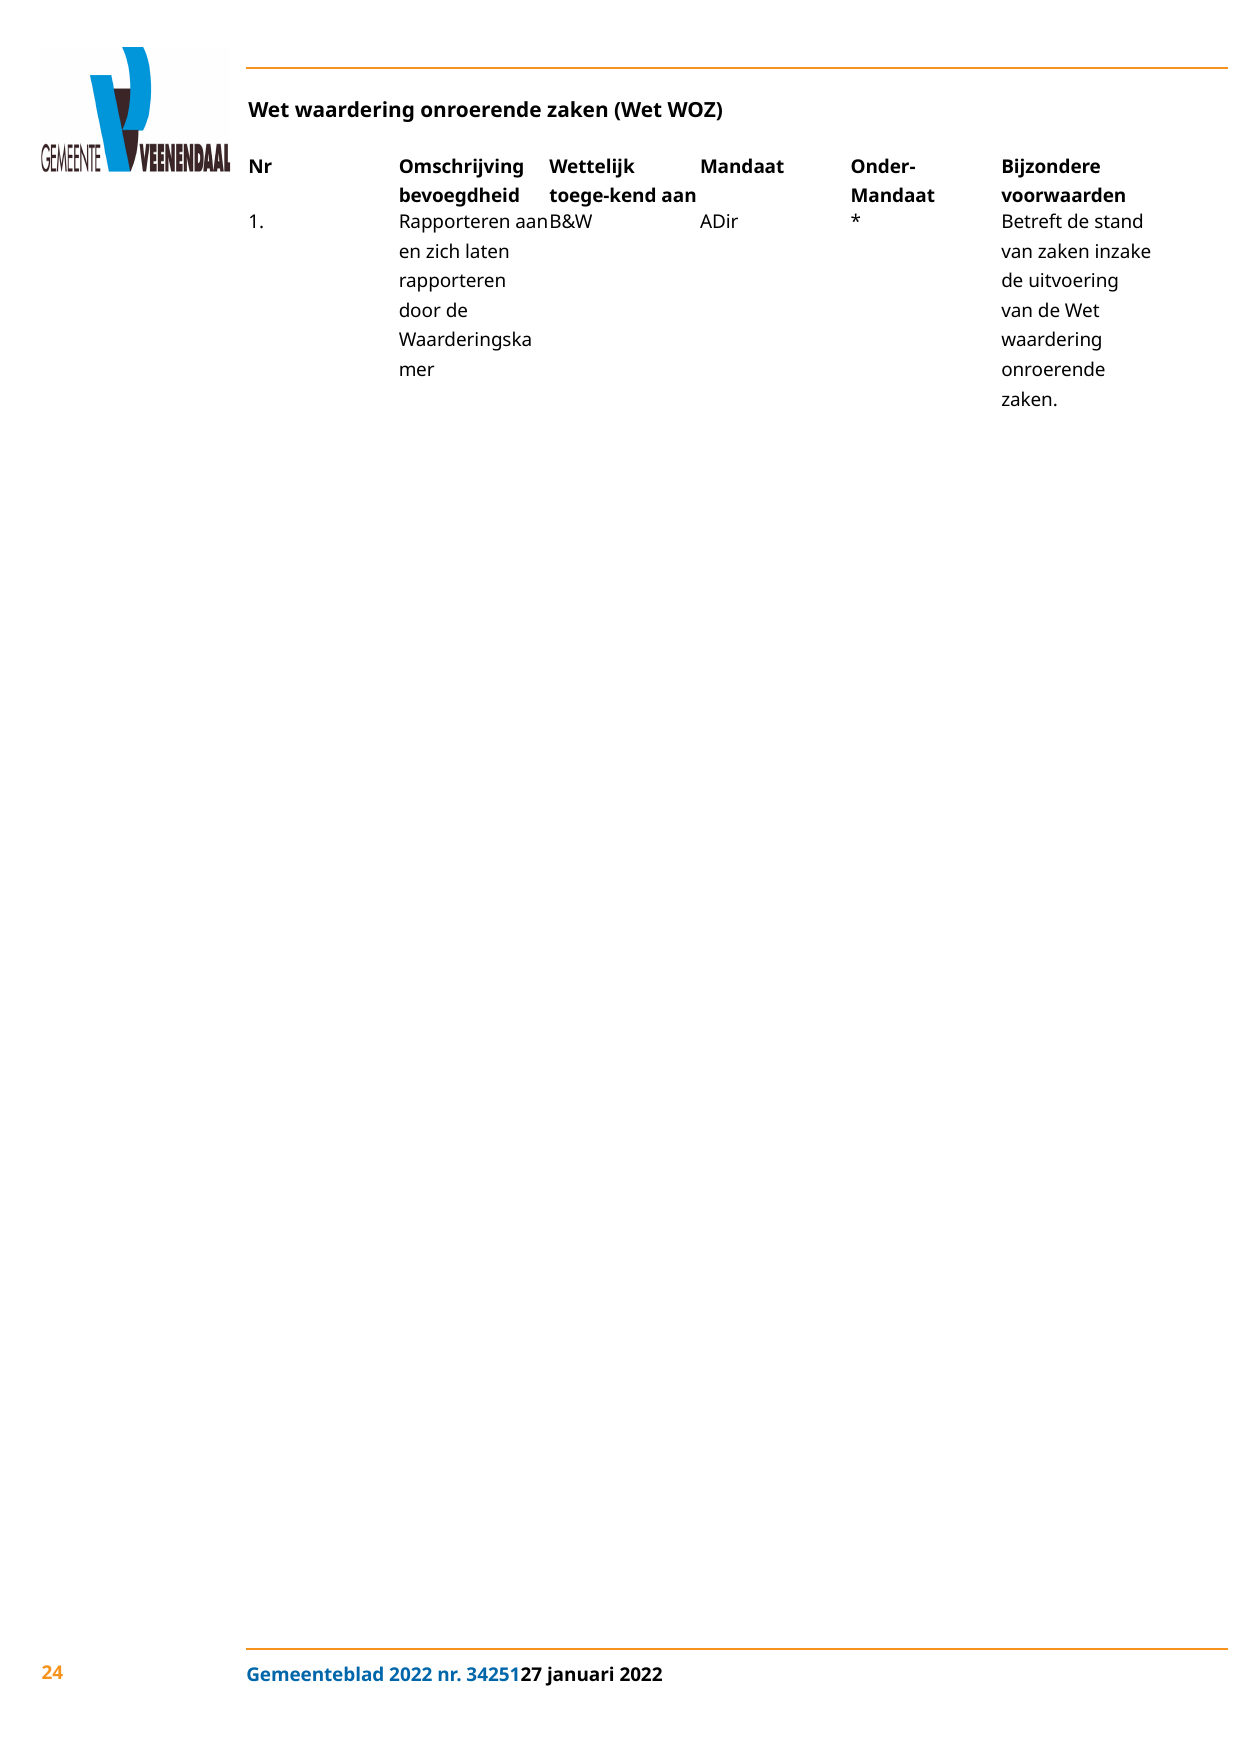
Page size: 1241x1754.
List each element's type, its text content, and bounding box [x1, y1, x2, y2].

table_cell B&W [549, 208, 700, 411]
picture [41, 47, 130, 172]
text Wet waardering onroerende zaken (Wet WOZ) [248, 95, 1152, 123]
picture [123, 47, 231, 172]
table_header Nr [248, 153, 398, 208]
table_cell Rapporteren aan en zich laten rapporteren door de Waarderingskamer [399, 208, 549, 411]
table_header Bijzondere voorwaarden [1001, 153, 1152, 208]
table_cell 1. [248, 208, 398, 411]
table_header Mandaat [700, 153, 850, 208]
table_cell Betreft de stand van zaken inzake de uitvoering van de Wet waardering onroerende zaken. [1001, 208, 1152, 411]
table_header Onder- Mandaat [850, 153, 1001, 208]
table_header Wettelijk toege-kend aan [549, 153, 700, 208]
table_header Omschrijving bevoegdheid [399, 153, 549, 208]
table_cell * [850, 208, 1001, 411]
table_cell ADir [700, 208, 850, 411]
